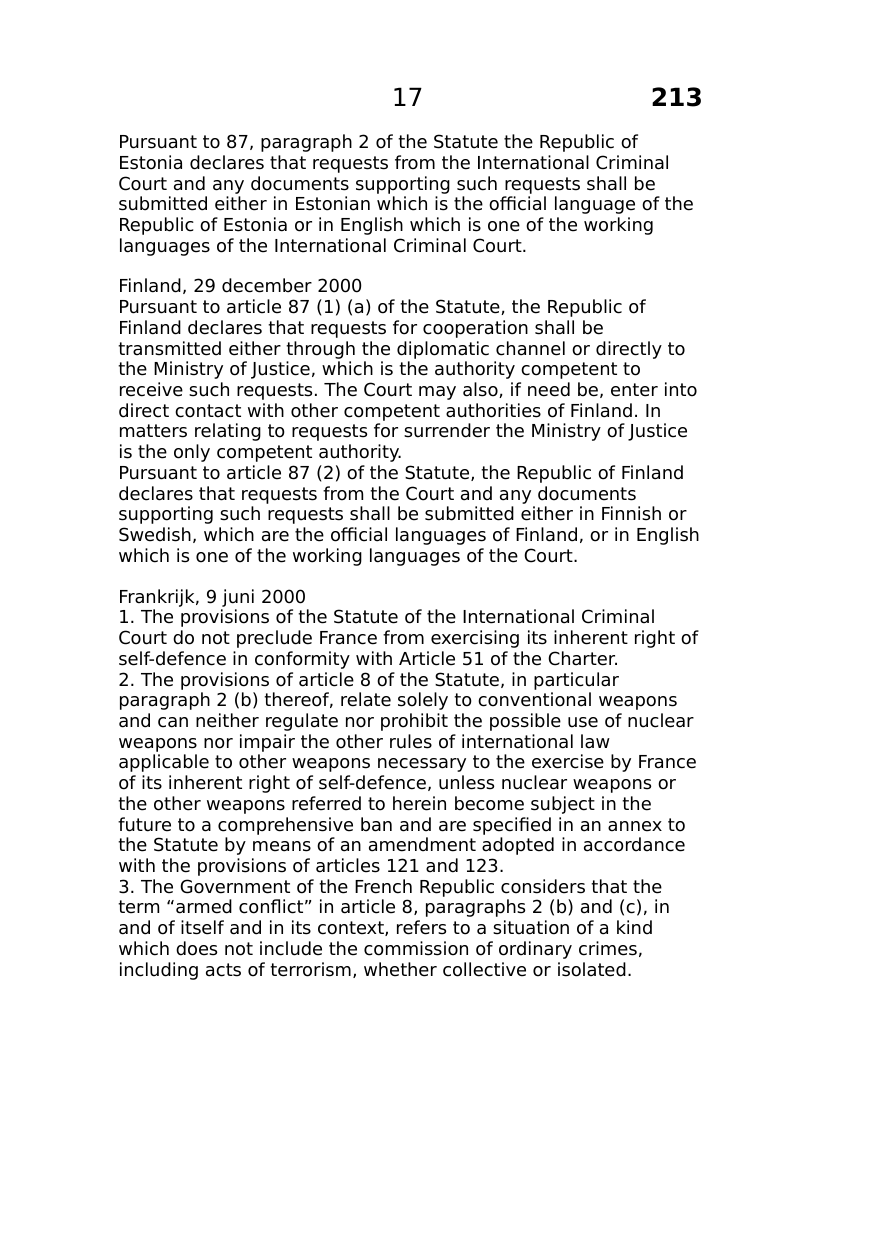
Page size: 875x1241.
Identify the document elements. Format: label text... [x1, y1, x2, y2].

text Frankrijk, 9 juni 2000 [118, 586, 703, 607]
text Pursuant to article 87 (1) (a) of the Statute, the Republic of Finland declares that requests for cooperation shall be transmitted either through the diplomatic channel or directly to the Ministry of Justice, which is the authority competent to receive such requests. The Court may also, if need be, enter into direct contact with other competent authorities of Finland. In matters relating to requests for surrender the Ministry of Justice is the only competent authority. [118, 297, 703, 463]
text 3. The Government of the French Republic considers that the term “armed conflict” in article 8, paragraphs 2 (b) and (c), in and of itself and in its context, refers to a situation of a kind which does not include the commission of ordinary crimes, including acts of terrorism, whether collective or isolated. [118, 877, 703, 980]
text 2. The provisions of article 8 of the Statute, in particular paragraph 2 (b) thereof, relate solely to conventional weapons and can neither regulate nor prohibit the possible use of nuclear weapons nor impair the other rules of international law applicable to other weapons necessary to the exercise by France of its inherent right of self-defence, unless nuclear weapons or the other weapons referred to herein become subject in the future to a comprehensive ban and are specified in an annex to the Statute by means of an amendment adopted in accordance with the provisions of articles 121 and 123. [118, 669, 703, 877]
text Pursuant to article 87 (2) of the Statute, the Republic of Finland declares that requests from the Court and any documents supporting such requests shall be submitted either in Finnish or Swedish, which are the official languages of Finland, or in English which is one of the working languages of the Court. [118, 463, 703, 566]
text 1. The provisions of the Statute of the International Criminal Court do not preclude France from exercising its inherent right of self-defence in conformity with Article 51 of the Charter. [118, 607, 703, 669]
text Finland, 29 december 2000 [118, 276, 703, 297]
text Pursuant to 87, paragraph 2 of the Statute the Republic of Estonia declares that requests from the International Criminal Court and any documents supporting such requests shall be submitted either in Estonian which is the official language of the Republic of Estonia or in English which is one of the working languages of the International Criminal Court. [118, 132, 703, 256]
